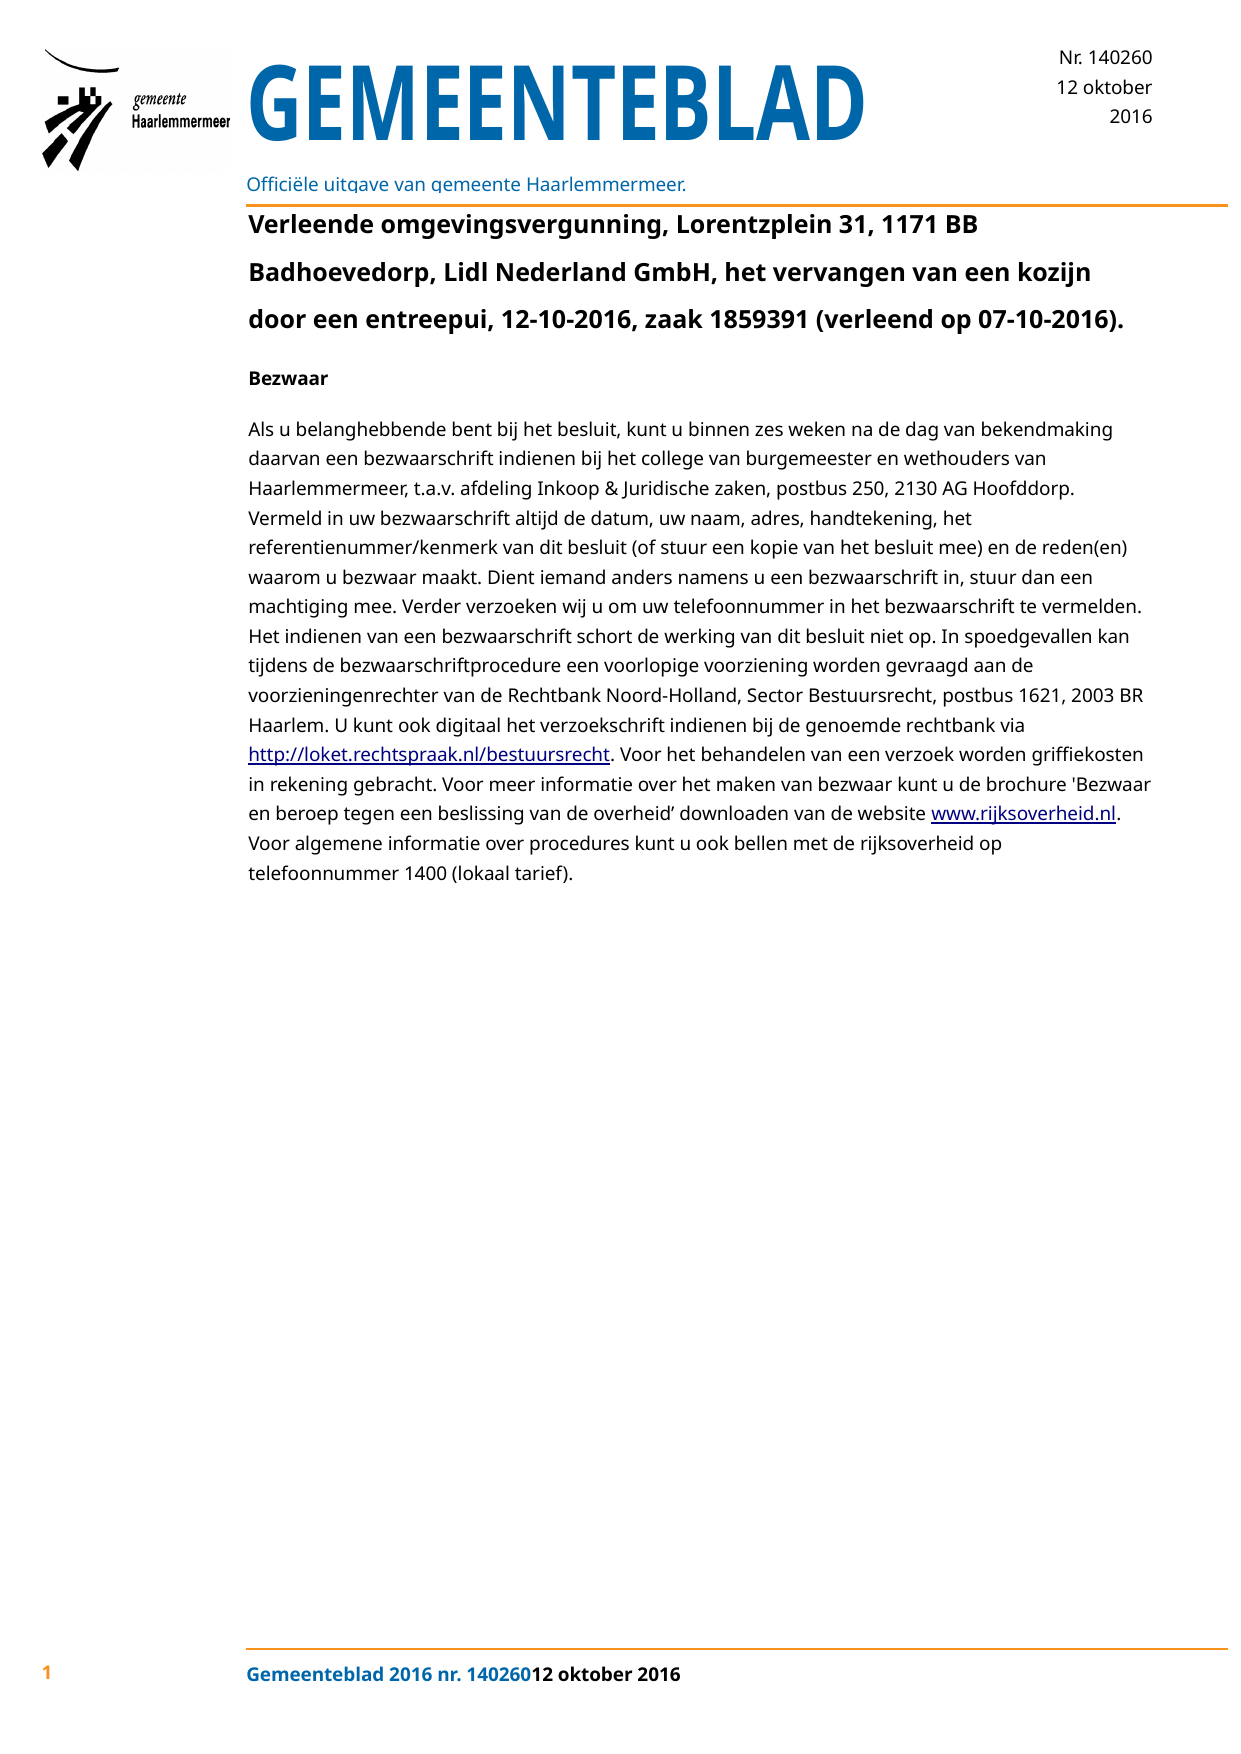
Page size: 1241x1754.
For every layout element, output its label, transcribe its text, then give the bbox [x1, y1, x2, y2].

text Verleende omgevingsvergunning, Lorentzplein 31, 1171 BB Badhoevedorp, Lidl Nederland GmbH, het vervangen van een kozijn door een entreepui, 12-10-2016, zaak 1859391 (verleend op 07-10-2016). [248, 207, 1152, 336]
picture [41, 47, 231, 172]
text Bezwaar [248, 366, 1152, 391]
text Als u belanghebbende bent bij het besluit, kunt u binnen zes weken na de dag van bekendmaking daarvan een bezwaarschrift indienen bij het college van burgemeester en wethouders van Haarlemmermeer, t.a.v. afdeling Inkoop & Juridische zaken, postbus 250, 2130 AG Hoofddorp. Vermeld in uw bezwaarschrift altijd de datum, uw naam, adres, handtekening, het referentienummer/kenmerk van dit besluit (of stuur een kopie van het besluit mee) en de reden(en) waarom u bezwaar maakt. Dient iemand anders namens u een bezwaarschrift in, stuur dan een machtiging mee. Verder verzoeken wij u om uw telefoonnummer in het bezwaarschrift te vermelden. Het indienen van een bezwaarschrift schort de werking van dit besluit niet op. In spoedgevallen kan tijdens de bezwaarschriftprocedure een voorlopige voorziening worden gevraagd aan de voorzieningenrechter van de Rechtbank Noord-Holland, Sector Bestuursrecht, postbus 1621, 2003 BR Haarlem. U kunt ook digitaal het verzoekschrift indienen bij de genoemde rechtbank via http://loket.rechtspraak.nl/bestuursrecht. Voor het behandelen van een verzoek worden griffiekosten in rekening gebracht. Voor meer informatie over het maken van bezwaar kunt u de brochure 'Bezwaar en beroep tegen een beslissing van de overheid’ downloaden van de website www.rijksoverheid.nl. Voor algemene informatie over procedures kunt u ook bellen met de rijksoverheid op telefoonnummer 1400 (lokaal tarief). [248, 416, 1152, 885]
